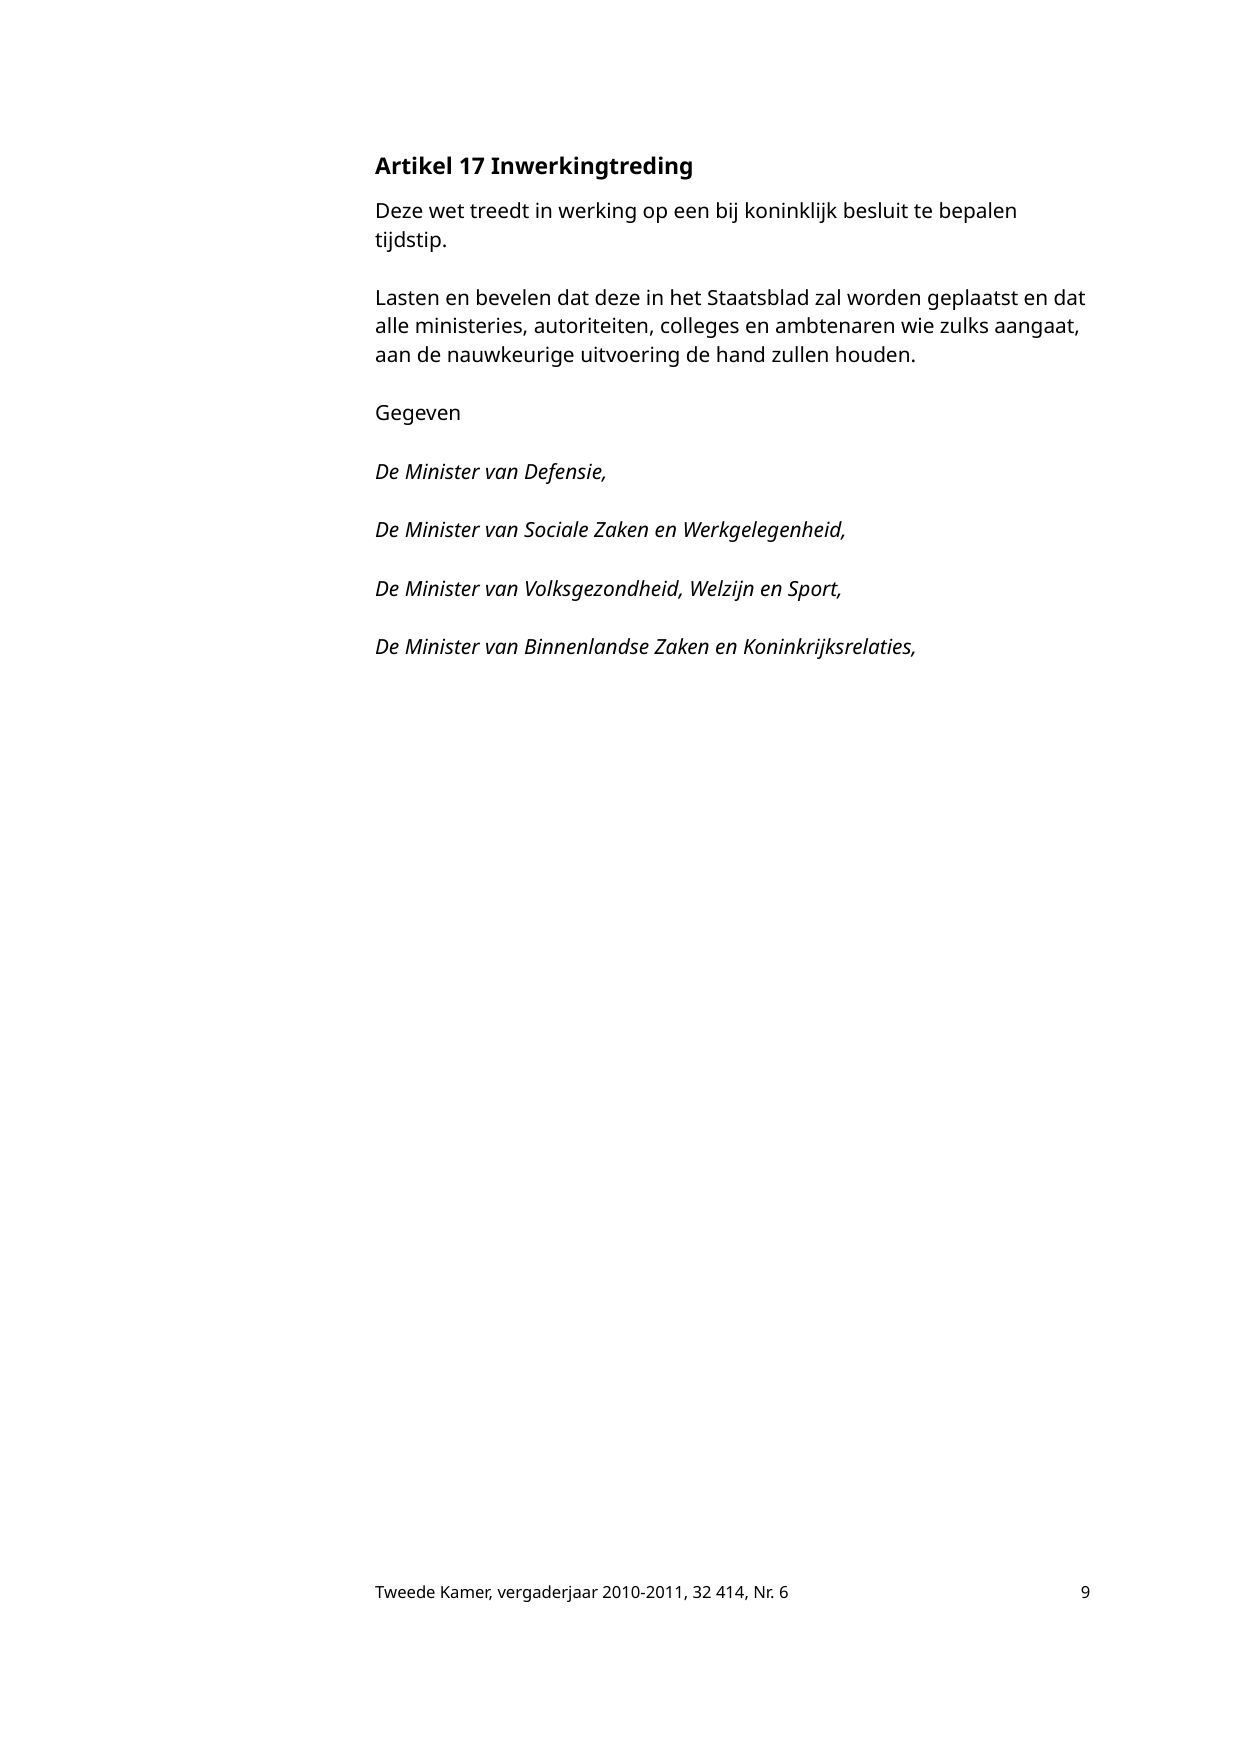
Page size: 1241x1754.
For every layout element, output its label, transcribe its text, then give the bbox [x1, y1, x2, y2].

subtitle Artikel 17 Inwerkingtreding [375, 150, 1090, 181]
text Lasten en bevelen dat deze in het Staatsblad zal worden geplaatst en dat alle ministeries, autoriteiten, colleges en ambtenaren wie zulks aangaat, aan de nauwkeurige uitvoering de hand zullen houden. [375, 283, 1090, 368]
text Gegeven [375, 398, 1090, 427]
text De Minister van Binnenlandse Zaken en Koninkrijksrelaties, [375, 632, 1090, 661]
text De Minister van Defensie, [375, 457, 1090, 485]
text De Minister van Volksgezondheid, Welzijn en Sport, [375, 574, 1090, 602]
text De Minister van Sociale Zaken en Werkgelegenheid, [375, 515, 1090, 544]
text Deze wet treedt in werking op een bij koninklijk besluit te bepalen tijdstip. [375, 196, 1090, 253]
